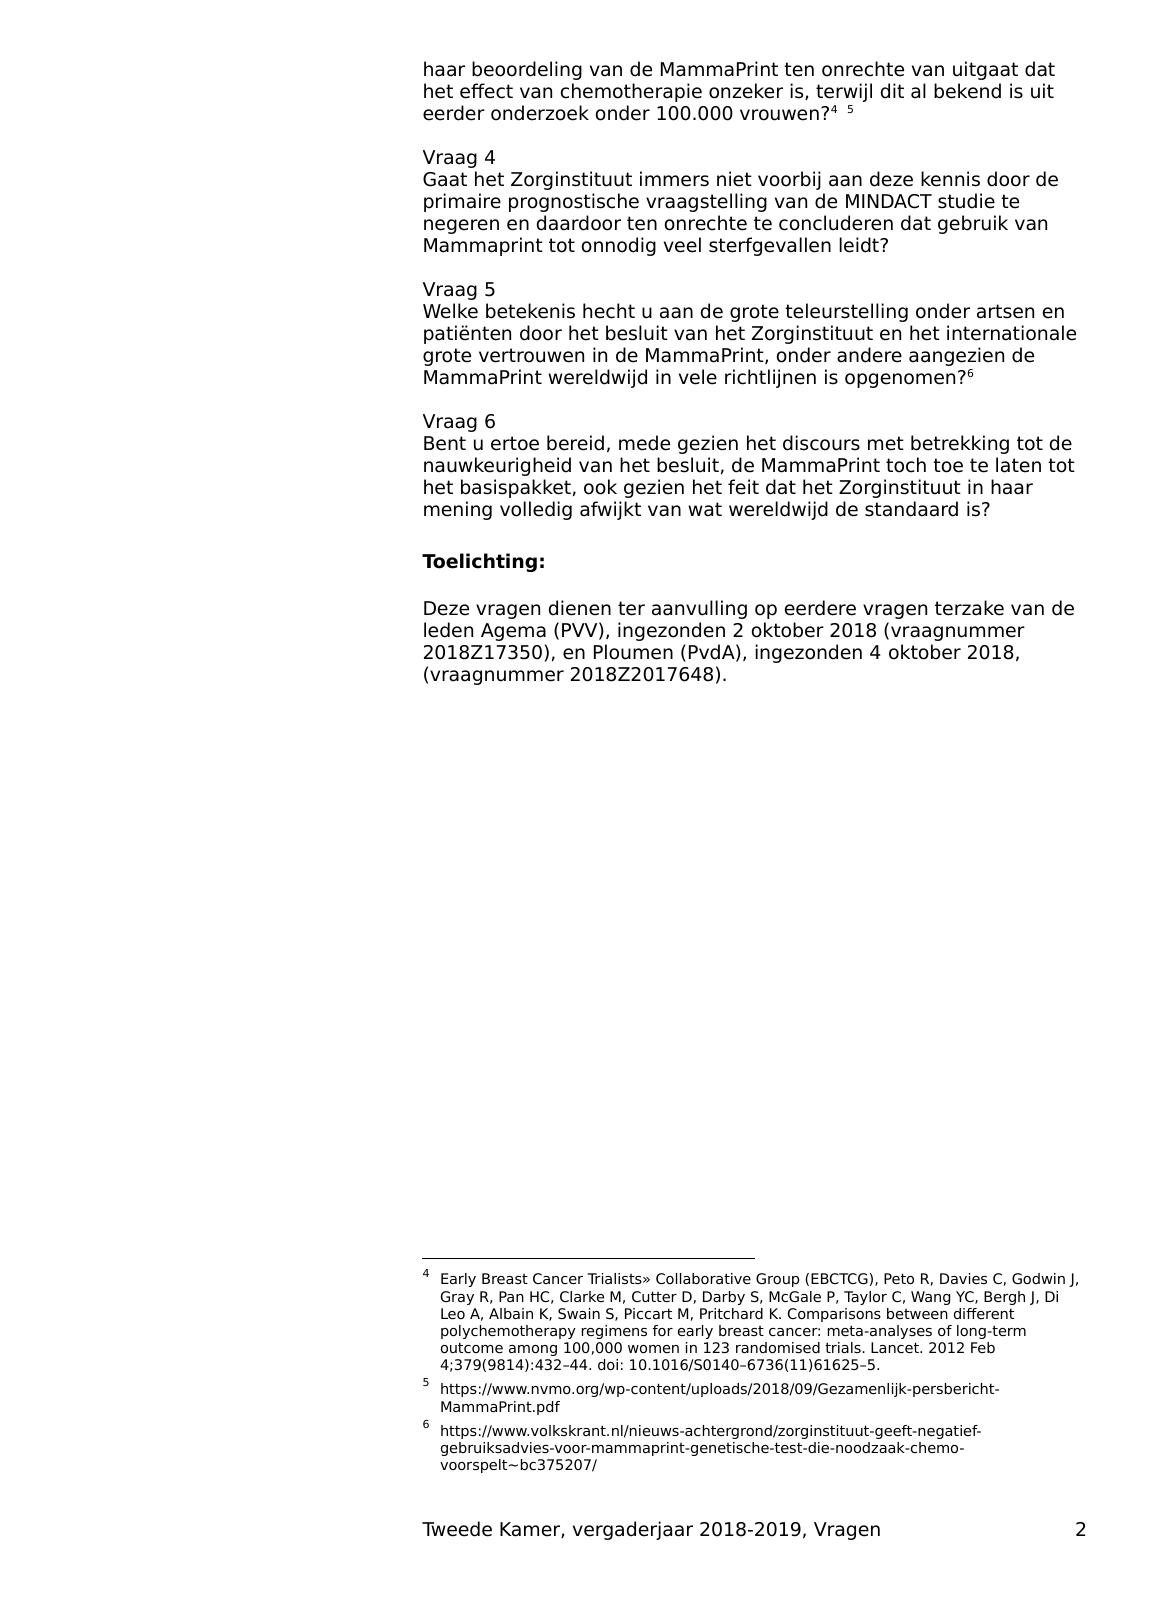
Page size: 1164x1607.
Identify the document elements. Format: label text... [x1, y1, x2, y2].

text Bent u ertoe bereid, mede gezien het discours met betrekking tot de nauwkeurigheid van het besluit, de MammaPrint toch toe te laten tot het basispakket, ook gezien het feit dat het Zorginstituut in haar mening volledig afwijkt van wat wereldwijd de standaard is? [422, 433, 1087, 521]
text Vraag 5 [422, 279, 1087, 301]
text Gaat het Zorginstituut immers niet voorbij aan deze kennis door de primaire prognostische vraagstelling van de MINDACT studie te negeren en daardoor ten onrechte te concluderen dat gebruik van Mammaprint tot onnodig veel sterfgevallen leidt? [422, 169, 1087, 257]
text https://www.nvmo.org/wp-content/uploads/2018/09/Gezamenlijk-persbericht-MammaPrint.pdf [422, 1377, 1087, 1416]
text Vraag 6 [422, 411, 1087, 433]
text https://www.volkskrant.nl/nieuws-achtergrond/zorginstituut-geeft-negatief-gebruiksadvies-voor-mammaprint-genetische-test-die-noodzaak-chemo-voorspelt~bc375207/ [422, 1418, 1087, 1474]
text Deze vragen dienen ter aanvulling op eerdere vragen terzake van de leden Agema (PVV), ingezonden 2 oktober 2018 (vraagnummer 2018Z17350), en Ploumen (PvdA), ingezonden 4 oktober 2018, (vraagnummer 2018Z2017648). [422, 598, 1087, 686]
text Welke betekenis hecht u aan de grote teleurstelling onder artsen en patiënten door het besluit van het Zorginstituut en het internationale grote vertrouwen in de MammaPrint, onder andere aangezien de MammaPrint wereldwijd in vele richtlijnen is opgenomen? [422, 301, 1087, 389]
text haar beoordeling van de MammaPrint ten onrechte van uitgaat dat het effect van chemotherapie onzeker is, terwijl dit al bekend is uit eerder onderzoek onder 100.000 vrouwen? [422, 59, 1087, 125]
subtitle Toelichting: [422, 551, 1087, 573]
text Early Breast Cancer Trialists» Collaborative Group (EBCTCG), Peto R, Davies C, Godwin J, Gray R, Pan HC, Clarke M, Cutter D, Darby S, McGale P, Taylor C, Wang YC, Bergh J, Di Leo A, Albain K, Swain S, Piccart M, Pritchard K. Comparisons between different polychemotherapy regimens for early breast cancer: meta-analyses of long-term outcome among 100,000 women in 123 randomised trials. Lancet. 2012 Feb 4;379(9814):432–44. doi: 10.1016/S0140–6736(11)61625–5. [422, 1267, 1087, 1374]
text Vraag 4 [422, 147, 1087, 169]
